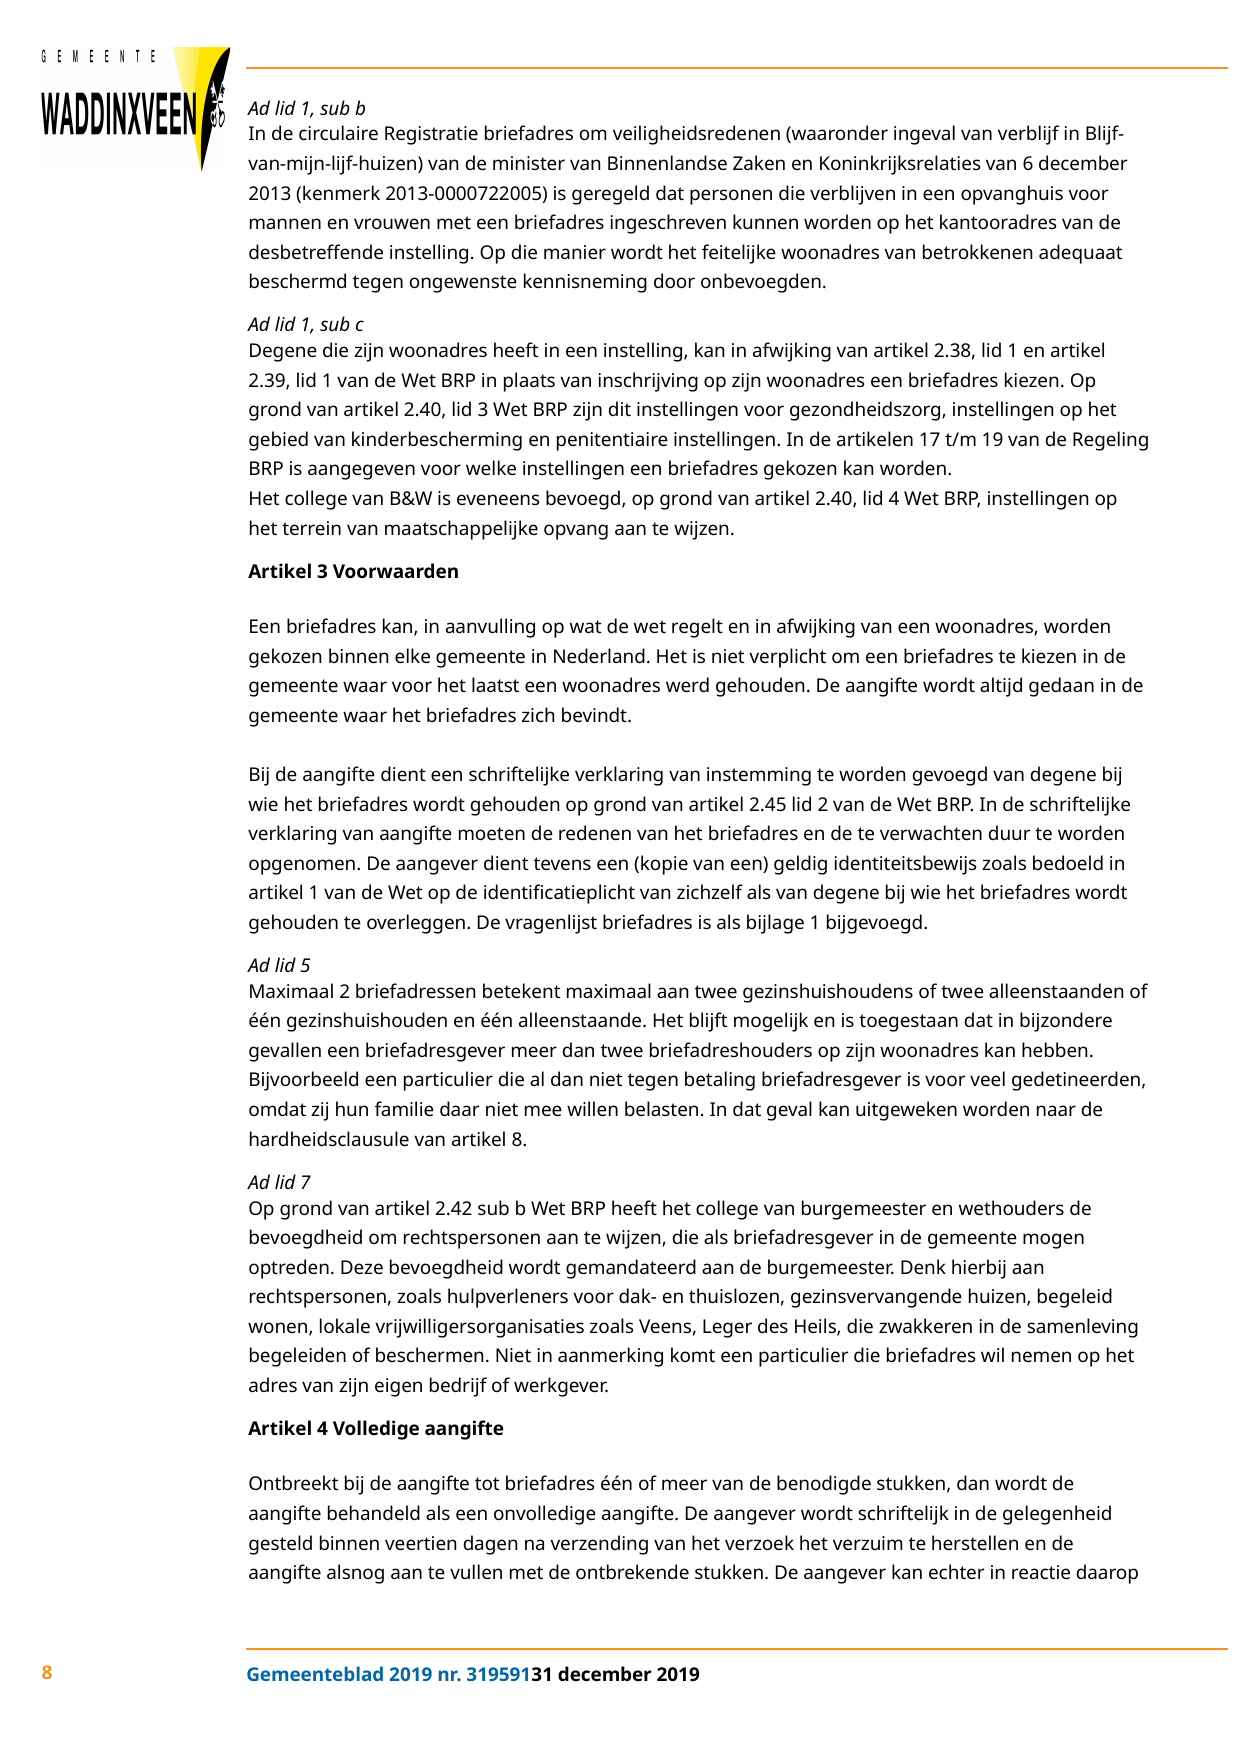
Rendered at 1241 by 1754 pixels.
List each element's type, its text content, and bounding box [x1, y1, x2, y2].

picture [41, 47, 231, 172]
text Een briefadres kan, in aanvulling op wat de wet regelt en in afwijking van een woonadres, worden gekozen binnen elke gemeente in Nederland. Het is niet verplicht om een briefadres te kiezen in de gemeente waar voor het laatst een woonadres werd gehouden. De aangifte wordt altijd gedaan in de gemeente waar het briefadres zich bevindt. [248, 613, 1152, 728]
text Degene die zijn woonadres heeft in een instelling, kan in afwijking van artikel 2.38, lid 1 en artikel 2.39, lid 1 van de Wet BRP in plaats van inschrijving op zijn woonadres een briefadres kiezen. Op grond van artikel 2.40, lid 3 Wet BRP zijn dit instellingen voor gezondheidszorg, instellingen op het gebied van kinderbescherming en penitentiaire instellingen. In de artikelen 17 t/m 19 van de Regeling BRP is aangegeven voor welke instellingen een briefadres gekozen kan worden. [248, 337, 1152, 481]
text Bij de aangifte dient een schriftelijke verklaring van instemming te worden gevoegd van degene bij wie het briefadres wordt gehouden op grond van artikel 2.45 lid 2 van de Wet BRP. In de schriftelijke verklaring van aangifte moeten de redenen van het briefadres en de te verwachten duur te worden opgenomen. De aangever dient tevens een (kopie van een) geldig identiteitsbewijs zoals bedoeld in artikel 1 van de Wet op de identificatieplicht van zichzelf als van degene bij wie het briefadres wordt gehouden te overleggen. De vragenlijst briefadres is als bijlage 1 bijgevoegd. [248, 761, 1152, 935]
text Het college van B&W is eveneens bevoegd, op grond van artikel 2.40, lid 4 Wet BRP, instellingen op het terrein van maatschappelijke opvang aan te wijzen. [248, 485, 1152, 541]
text Ad lid 5 [248, 952, 1152, 978]
text Ad lid 7 [248, 1169, 1152, 1195]
text Artikel 4 Volledige aangifte [248, 1415, 1152, 1441]
text Ontbreekt bij de aangifte tot briefadres één of meer van de benodigde stukken, dan wordt de aangifte behandeld als een onvolledige aangifte. De aangever wordt schriftelijk in de gelegenheid gesteld binnen veertien dagen na verzending van het verzoek het verzuim te herstellen en de aangifte alsnog aan te vullen met de ontbrekende stukken. De aangever kan echter in reactie daarop [248, 1471, 1152, 1585]
text Maximaal 2 briefadressen betekent maximaal aan twee gezinshuishoudens of twee alleenstaanden of één gezinshuishouden en één alleenstaande. Het blijft mogelijk en is toegestaan dat in bijzondere gevallen een briefadresgever meer dan twee briefadreshouders op zijn woonadres kan hebben. Bijvoorbeeld een particulier die al dan niet tegen betaling briefadresgever is voor veel gedetineerden, omdat zij hun familie daar niet mee willen belasten. In dat geval kan uitgeweken worden naar de hardheidsclausule van artikel 8. [248, 978, 1152, 1152]
text Ad lid 1, sub b [248, 95, 1152, 121]
text Op grond van artikel 2.42 sub b Wet BRP heeft het college van burgemeester en wethouders de bevoegdheid om rechtspersonen aan te wijzen, die als briefadresgever in de gemeente mogen optreden. Deze bevoegdheid wordt gemandateerd aan de burgemeester. Denk hierbij aan rechtspersonen, zoals hulpverleners voor dak- en thuislozen, gezinsvervangende huizen, begeleid wonen, lokale vrijwilligersorganisaties zoals Veens, Leger des Heils, die zwakkeren in de samenleving begeleiden of beschermen. Niet in aanmerking komt een particulier die briefadres wil nemen op het adres van zijn eigen bedrijf of werkgever. [248, 1195, 1152, 1398]
text Artikel 3 Voorwaarden [248, 558, 1152, 584]
text Ad lid 1, sub c [248, 312, 1152, 337]
text In de circulaire Registratie briefadres om veiligheidsredenen (waaronder ingeval van verblijf in Blijf-van-mijn-lijf-huizen) van de minister van Binnenlandse Zaken en Koninkrijksrelaties van 6 december 2013 (kenmerk 2013-0000722005) is geregeld dat personen die verblijven in een opvanghuis voor mannen en vrouwen met een briefadres ingeschreven kunnen worden op het kantooradres van de desbetreffende instelling. Op die manier wordt het feitelijke woonadres van betrokkenen adequaat beschermd tegen ongewenste kennisneming door onbevoegden. [248, 121, 1152, 294]
